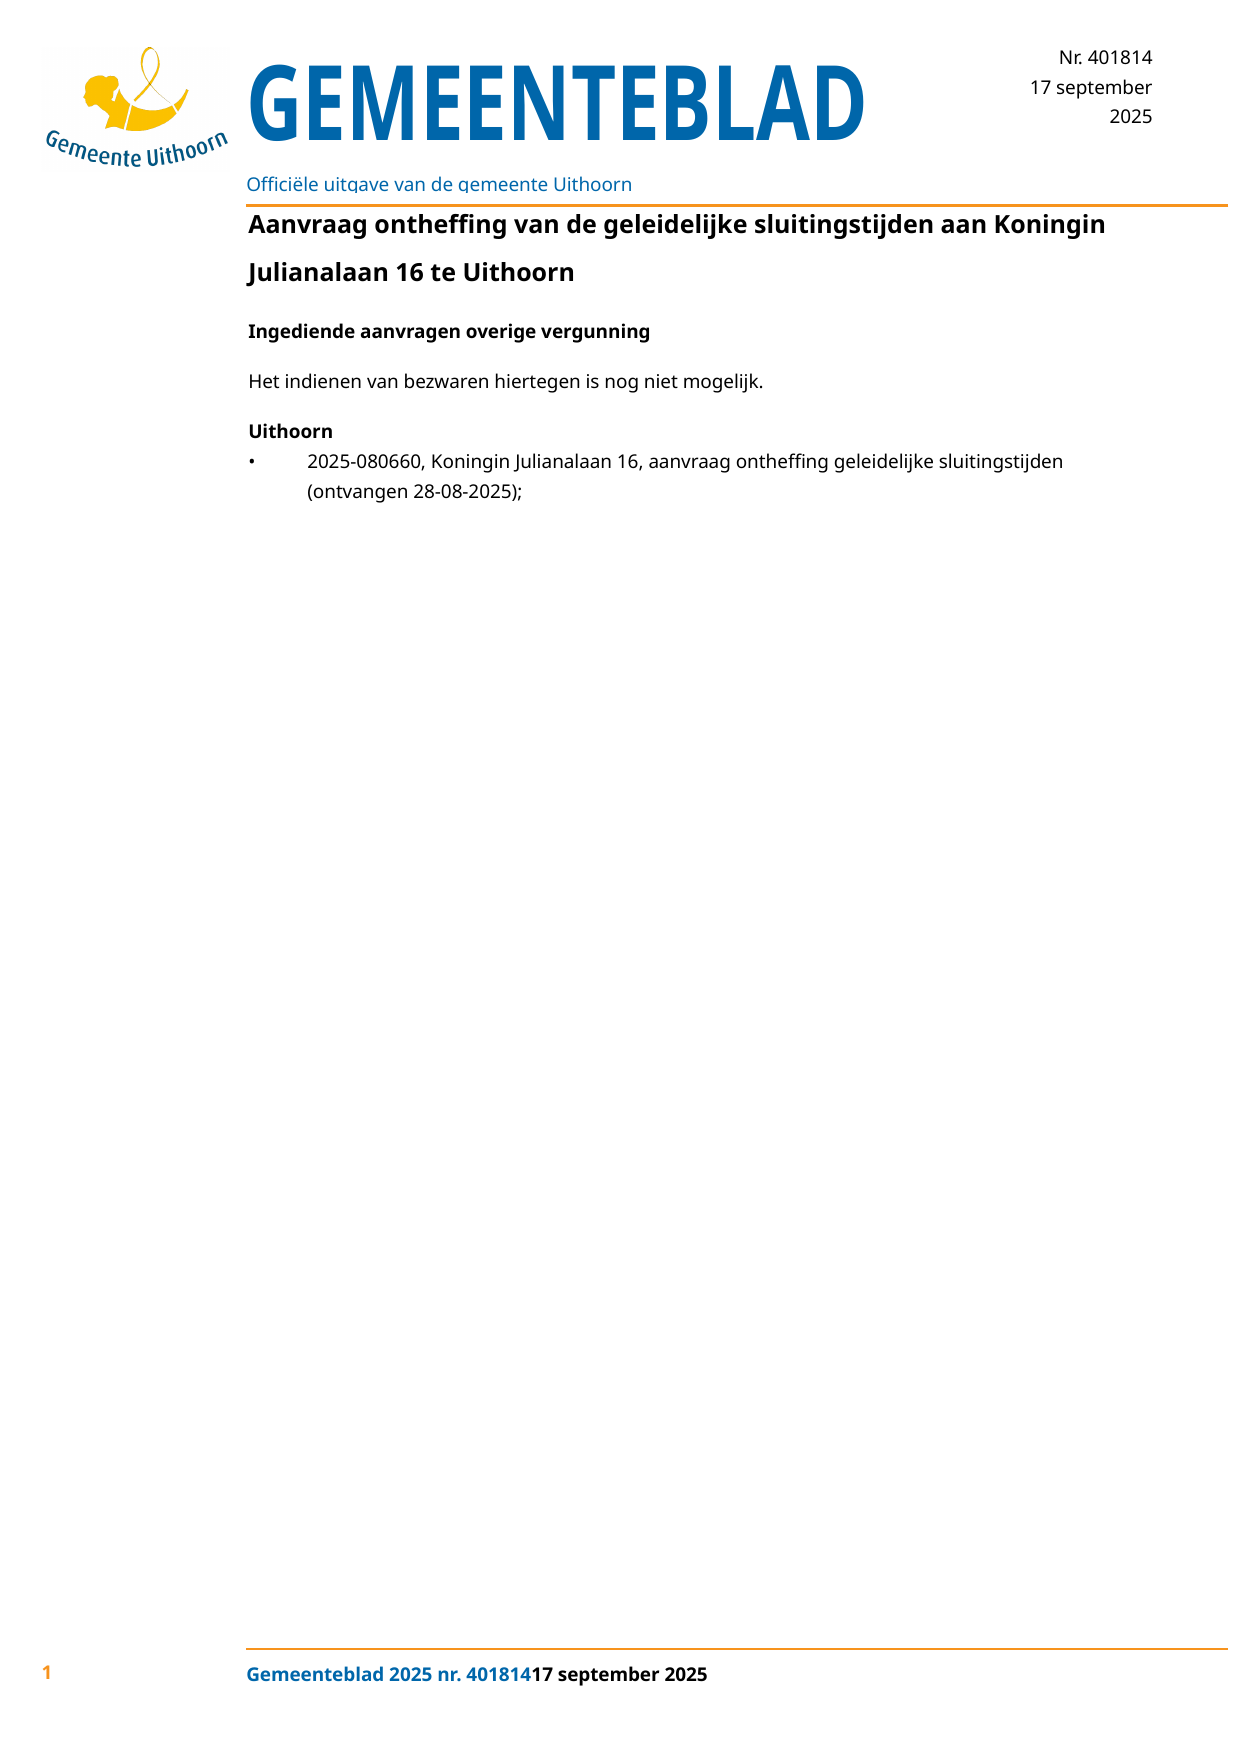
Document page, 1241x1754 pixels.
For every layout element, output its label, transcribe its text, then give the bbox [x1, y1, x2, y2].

list 2025-080660, Koningin Julianalaan 16, aanvraag ontheffing geleidelijke sluitingstijden (ontvangen 28-08-2025); [248, 448, 1152, 504]
text Uithoorn [248, 419, 1152, 444]
picture [41, 47, 231, 172]
text Het indienen van bezwaren hiertegen is nog niet mogelijk. [248, 368, 1152, 394]
text Aanvraag ontheffing van de geleidelijke sluitingstijden aan Koningin Julianalaan 16 te Uithoorn [248, 207, 1152, 288]
text Ingediende aanvragen overige vergunning [248, 318, 1152, 344]
